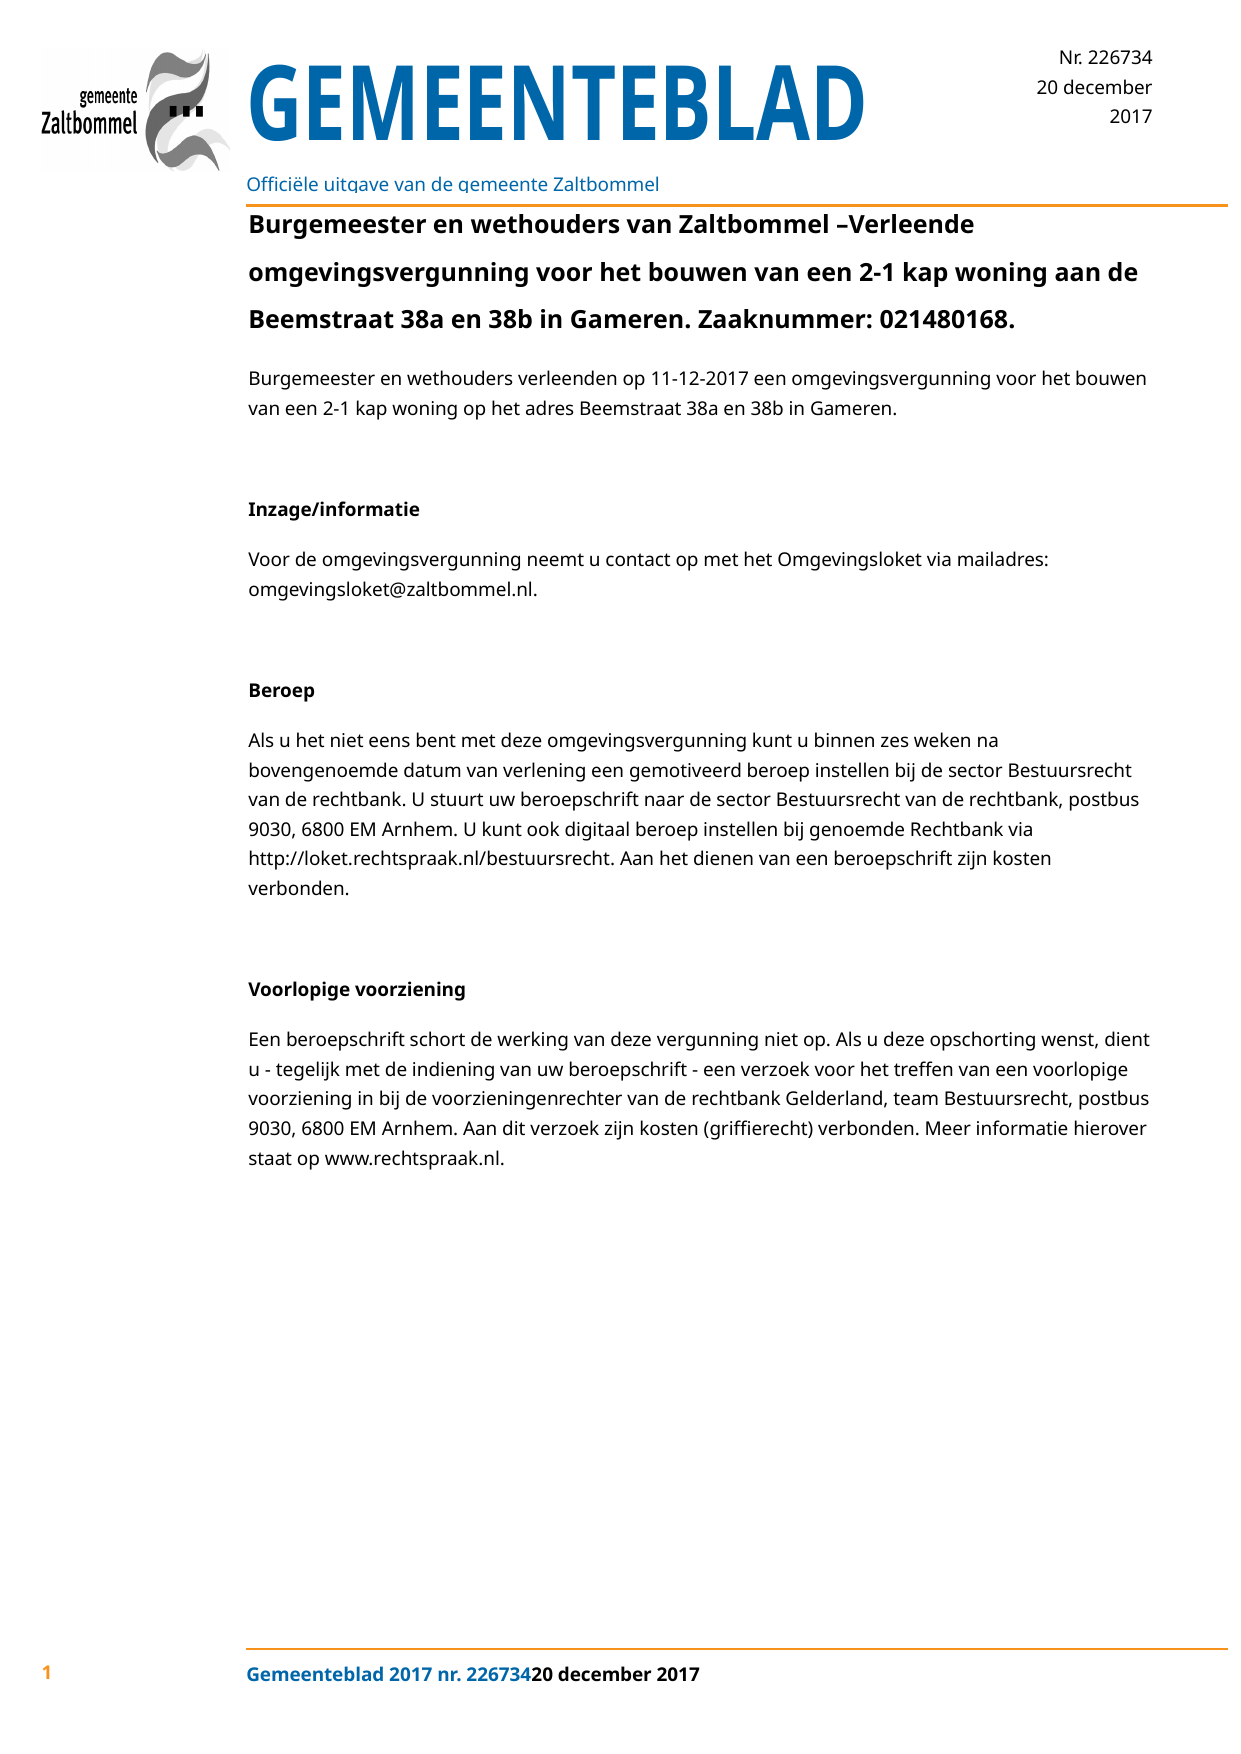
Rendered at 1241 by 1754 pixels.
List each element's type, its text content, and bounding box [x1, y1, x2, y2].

text Een beroepschrift schort de werking van deze vergunning niet op. Als u deze opschorting wenst, dient u - tegelijk met de indiening van uw beroepschrift - een verzoek voor het treffen van een voorlopige voorziening in bij de voorzieningenrechter van de rechtbank Gelderland, team Bestuursrecht, postbus 9030, 6800 EM Arnhem. Aan dit verzoek zijn kosten (griffierecht) verbonden. Meer informatie hierover staat op www.rechtspraak.nl. [248, 1026, 1152, 1170]
text Als u het niet eens bent met deze omgevingsvergunning kunt u binnen zes weken na bovengenoemde datum van verlening een gemotiveerd beroep instellen bij de sector Bestuursrecht van de rechtbank. U stuurt uw beroepschrift naar de sector Bestuursrecht van de rechtbank, postbus 9030, 6800 EM Arnhem. U kunt ook digitaal beroep instellen bij genoemde Rechtbank via http://loket.rechtspraak.nl/bestuursrecht. Aan het dienen van een beroepschrift zijn kosten verbonden. [248, 727, 1152, 901]
picture [41, 47, 231, 172]
text Voorlopige voorziening [248, 976, 1152, 1002]
text Burgemeester en wethouders van Zaltbommel –Verleende omgevingsvergunning voor het bouwen van een 2-1 kap woning aan de Beemstraat 38a en 38b in Gameren. Zaaknummer: 021480168. [248, 207, 1152, 336]
text Voor de omgevingsvergunning neemt u contact op met het Omgevingsloket via mailadres: omgevingsloket@zaltbommel.nl. [248, 546, 1152, 602]
text Inzage/informatie [248, 496, 1152, 522]
text Burgemeester en wethouders verleenden op 11-12-2017 een omgevingsvergunning voor het bouwen van een 2-1 kap woning op het adres Beemstraat 38a en 38b in Gameren. [248, 366, 1152, 421]
text Beroep [248, 677, 1152, 702]
